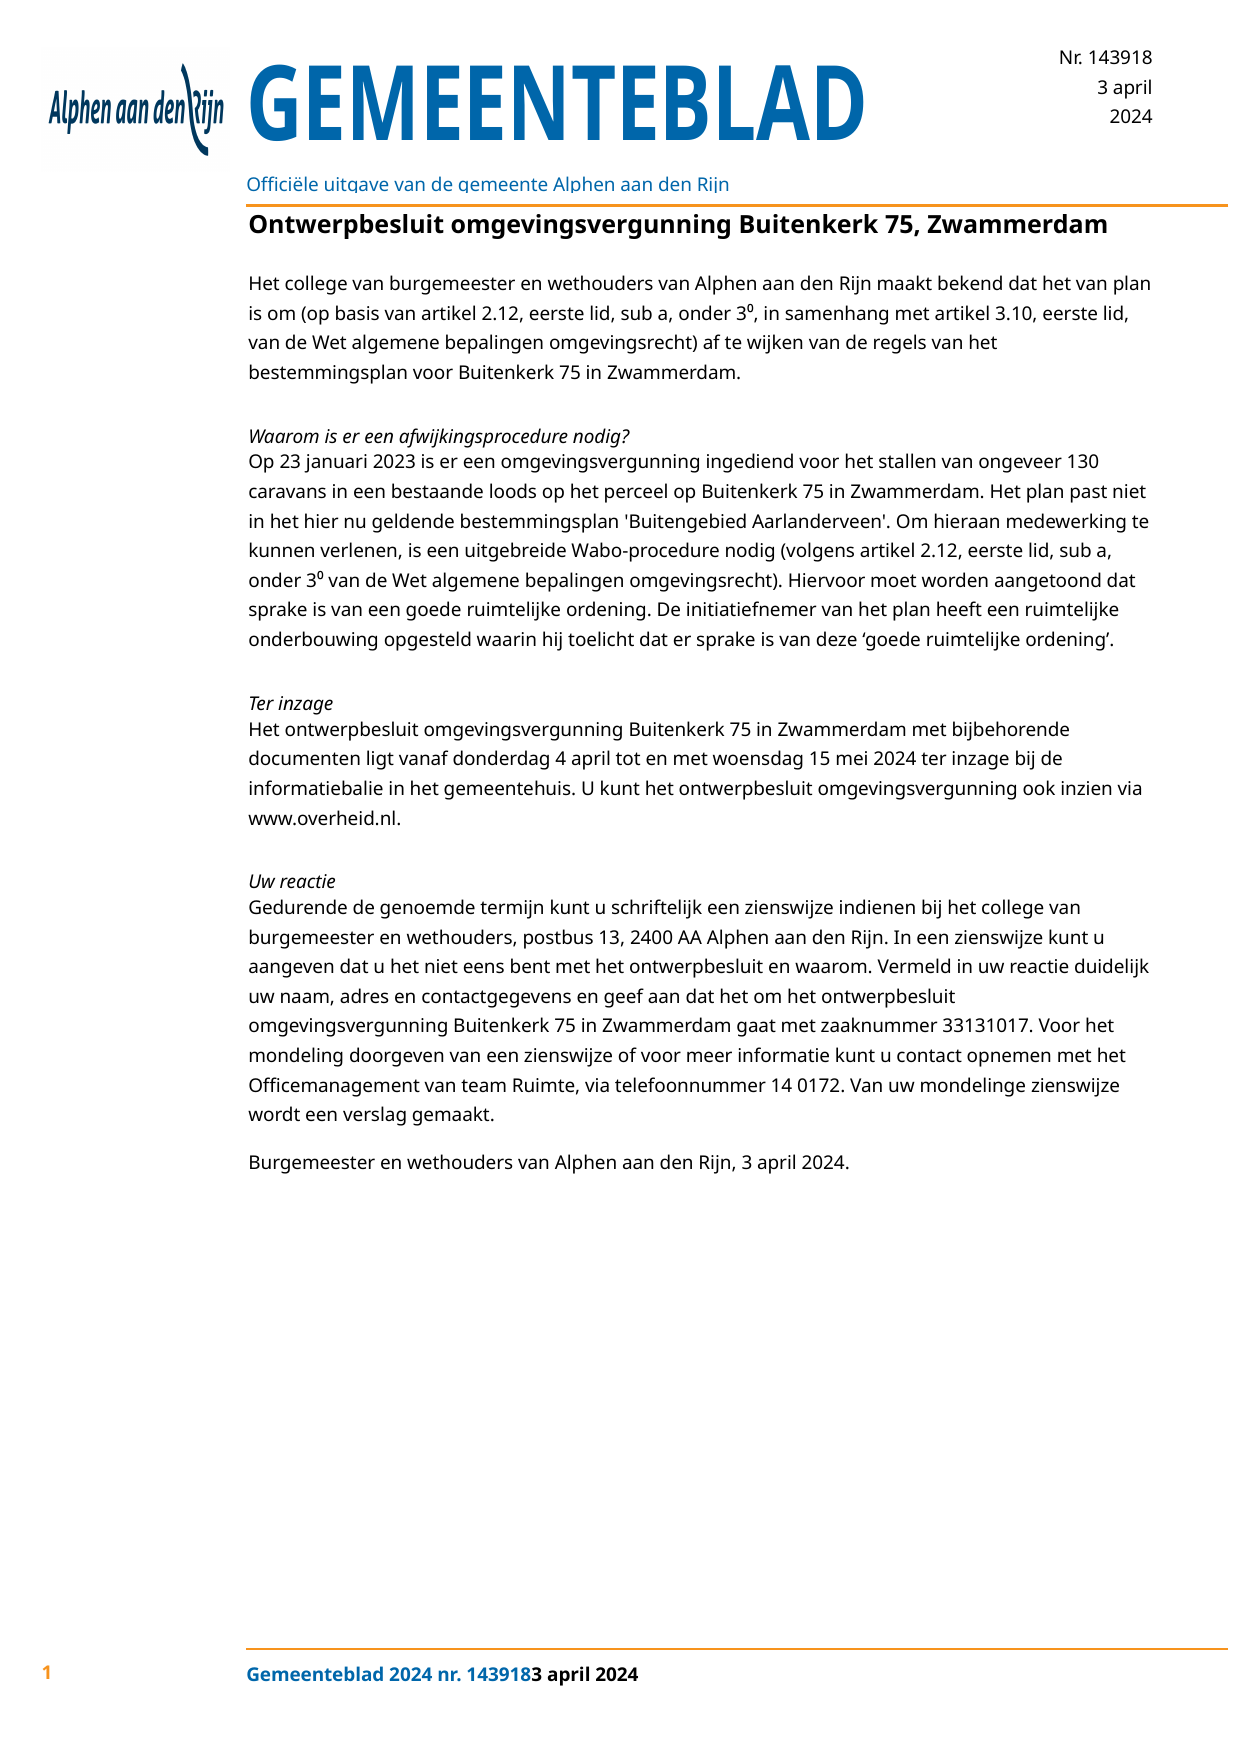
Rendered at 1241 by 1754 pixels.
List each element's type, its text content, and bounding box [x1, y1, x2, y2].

text Het ontwerpbesluit omgevingsvergunning Buitenkerk 75 in Zwammerdam met bijbehorende documenten ligt vanaf donderdag 4 april tot en met woensdag 15 mei 2024 ter inzage bij de informatiebalie in het gemeentehuis. U kunt het ontwerpbesluit omgevingsvergunning ook inzien via www.overheid.nl. [248, 716, 1152, 830]
text Ter inzage [248, 690, 1152, 716]
text Gedurende de genoemde termijn kunt u schriftelijk een zienswijze indienen bij het college van burgemeester en wethouders, postbus 13, 2400 AA Alphen aan den Rijn. In een zienswijze kunt u aangeven dat u het niet eens bent met het ontwerpbesluit en waarom. Vermeld in uw reactie duidelijk uw naam, adres en contactgegevens en geef aan dat het om het ontwerpbesluit omgevingsvergunning Buitenkerk 75 in Zwammerdam gaat met zaaknummer 33131017. Voor het mondeling doorgeven van een zienswijze of voor meer informatie kunt u contact opnemen met het Officemanagement van team Ruimte, via telefoonnummer 14 0172. Van uw mondelinge zienswijze wordt een verslag gemaakt. [248, 894, 1152, 1127]
text Burgemeester en wethouders van Alphen aan den Rijn, 3 april 2024. [248, 1149, 1152, 1175]
text Het college van burgemeester en wethouders van Alphen aan den Rijn maakt bekend dat het van plan is om (op basis van artikel 2.12, eerste lid, sub a, onder 3⁰, in samenhang met artikel 3.10, eerste lid, van de Wet algemene bepalingen omgevingsrecht) af te wijken van de regels van het bestemmingsplan voor Buitenkerk 75 in Zwammerdam. [248, 270, 1152, 385]
text Ontwerpbesluit omgevingsvergunning Buitenkerk 75, Zwammerdam [248, 207, 1152, 241]
text Waarom is er een afwijkingsprocedure nodig? [248, 423, 1152, 449]
picture [41, 47, 231, 172]
text Op 23 januari 2023 is er een omgevingsvergunning ingediend voor het stallen van ongeveer 130 caravans in een bestaande loods op het perceel op Buitenkerk 75 in Zwammerdam. Het plan past niet in het hier nu geldende bestemmingsplan 'Buitengebied Aarlanderveen'. Om hieraan medewerking te kunnen verlenen, is een uitgebreide Wabo-procedure nodig (volgens artikel 2.12, eerste lid, sub a, onder 3⁰ van de Wet algemene bepalingen omgevingsrecht). Hiervoor moet worden aangetoond dat sprake is van een goede ruimtelijke ordening. De initiatiefnemer van het plan heeft een ruimtelijke onderbouwing opgesteld waarin hij toelicht dat er sprake is van deze ‘goede ruimtelijke ordening’. [248, 449, 1152, 652]
text Uw reactie [248, 869, 1152, 894]
